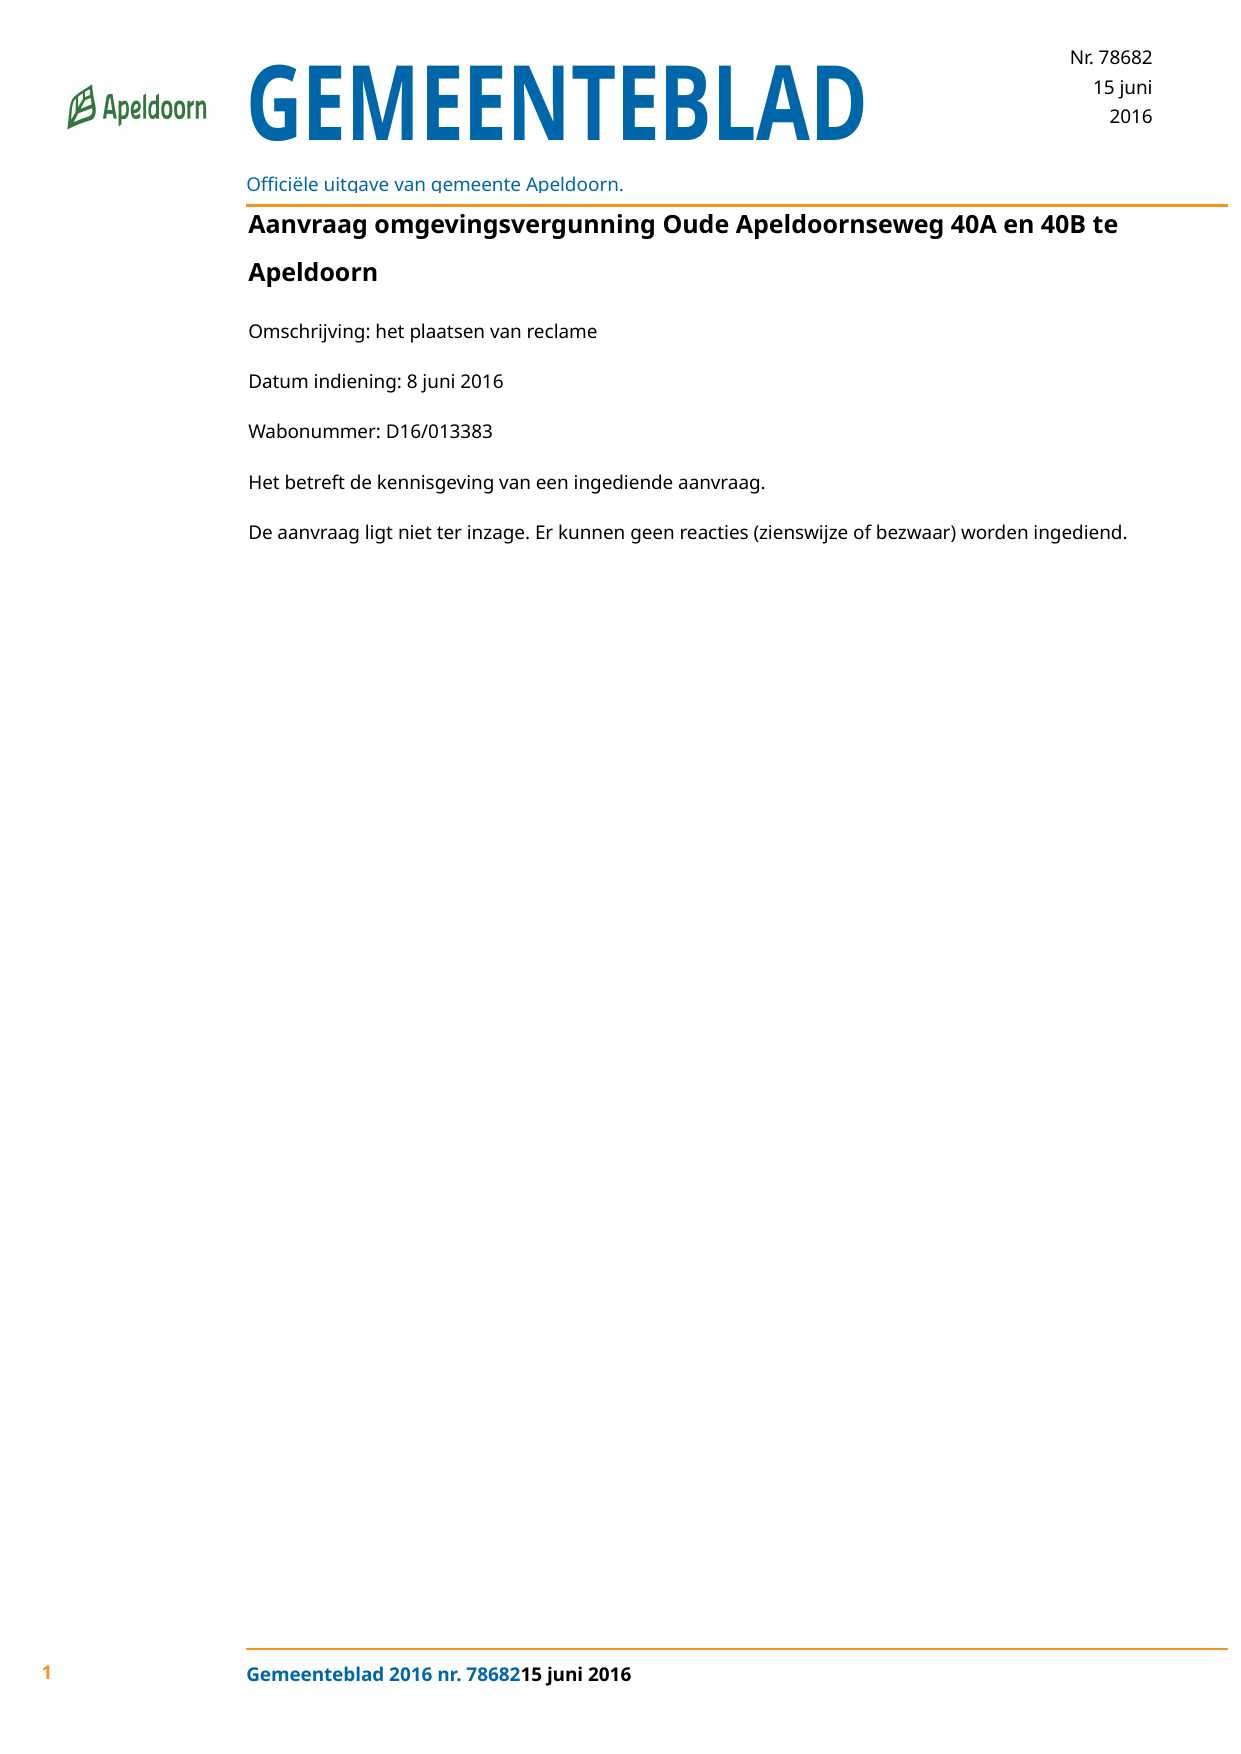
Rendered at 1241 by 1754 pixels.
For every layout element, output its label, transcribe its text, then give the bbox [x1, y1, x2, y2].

text Datum indiening: 8 juni 2016 [248, 368, 1152, 394]
text Omschrijving: het plaatsen van reclame [248, 318, 1152, 344]
text De aanvraag ligt niet ter inzage. Er kunnen geen reacties (zienswijze of bezwaar) worden ingediend. [248, 519, 1152, 545]
text Het betreft de kennisgeving van een ingediende aanvraag. [248, 469, 1152, 495]
text Wabonummer: D16/013383 [248, 419, 1152, 444]
picture [41, 47, 231, 172]
text Aanvraag omgevingsvergunning Oude Apeldoornseweg 40A en 40B te Apeldoorn [248, 207, 1152, 288]
